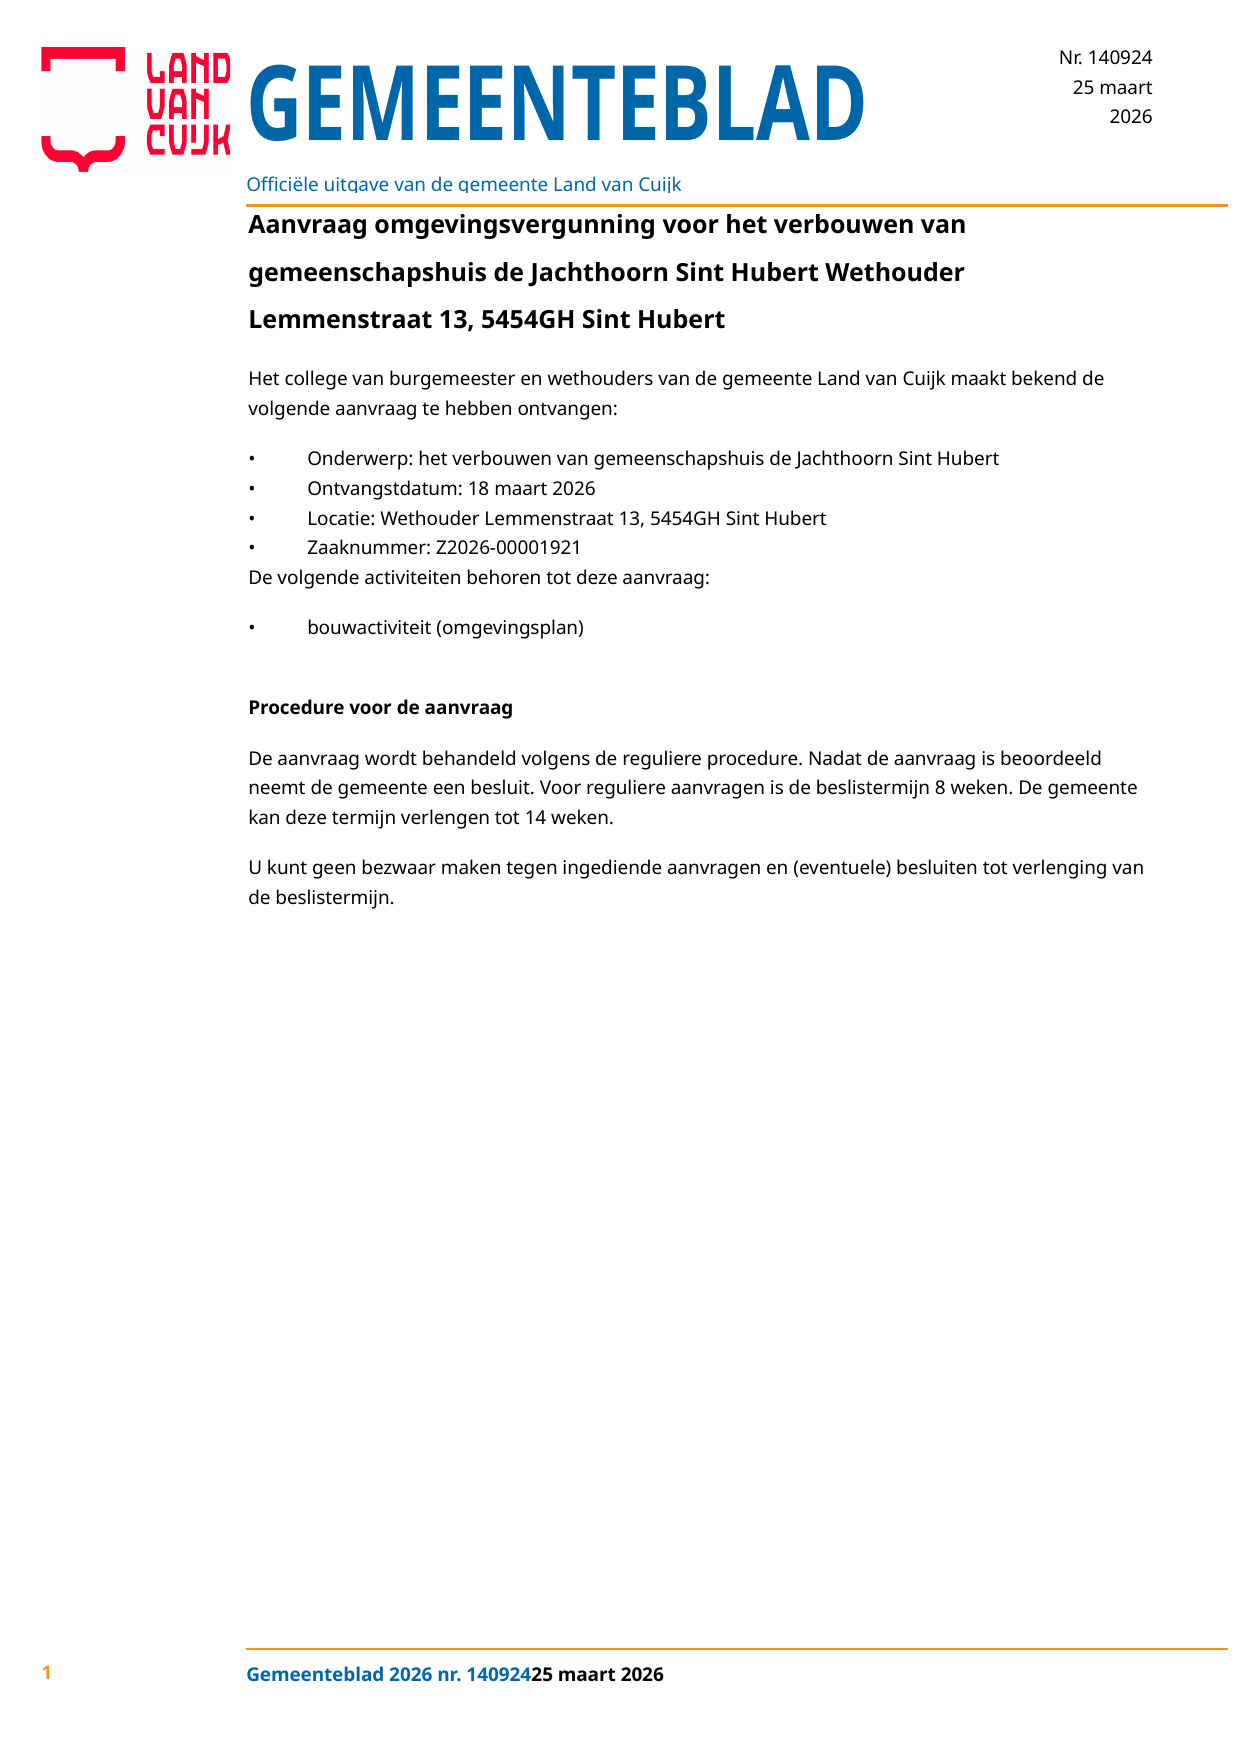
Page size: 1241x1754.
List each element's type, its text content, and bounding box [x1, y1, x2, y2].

text U kunt geen bezwaar maken tegen ingediende aanvragen en (eventuele) besluiten tot verlenging van de beslistermijn. [248, 854, 1152, 909]
text De aanvraag wordt behandeld volgens de reguliere procedure. Nadat de aanvraag is beoordeeld neemt de gemeente een besluit. Voor reguliere aanvragen is de beslistermijn 8 weken. De gemeente kan deze termijn verlengen tot 14 weken. [248, 745, 1152, 829]
picture [41, 47, 231, 172]
text De volgende activiteiten behoren tot deze aanvraag: [248, 564, 1152, 589]
list Locatie: Wethouder Lemmenstraat 13, 5454GH Sint Hubert [248, 505, 1152, 530]
text Aanvraag omgevingsvergunning voor het verbouwen van gemeenschapshuis de Jachthoorn Sint Hubert Wethouder Lemmenstraat 13, 5454GH Sint Hubert [248, 207, 1152, 336]
text Het college van burgemeester en wethouders van de gemeente Land van Cuijk maakt bekend de volgende aanvraag te hebben ontvangen: [248, 366, 1152, 421]
list Onderwerp: het verbouwen van gemeenschapshuis de Jachthoorn Sint Hubert [248, 446, 1152, 471]
text Procedure voor de aanvraag [248, 694, 1152, 720]
list Ontvangstdatum: 18 maart 2026 [248, 475, 1152, 501]
list bouwactiviteit (omgevingsplan) [248, 614, 1152, 640]
list Zaaknummer: Z2026-00001921 [248, 534, 1152, 560]
